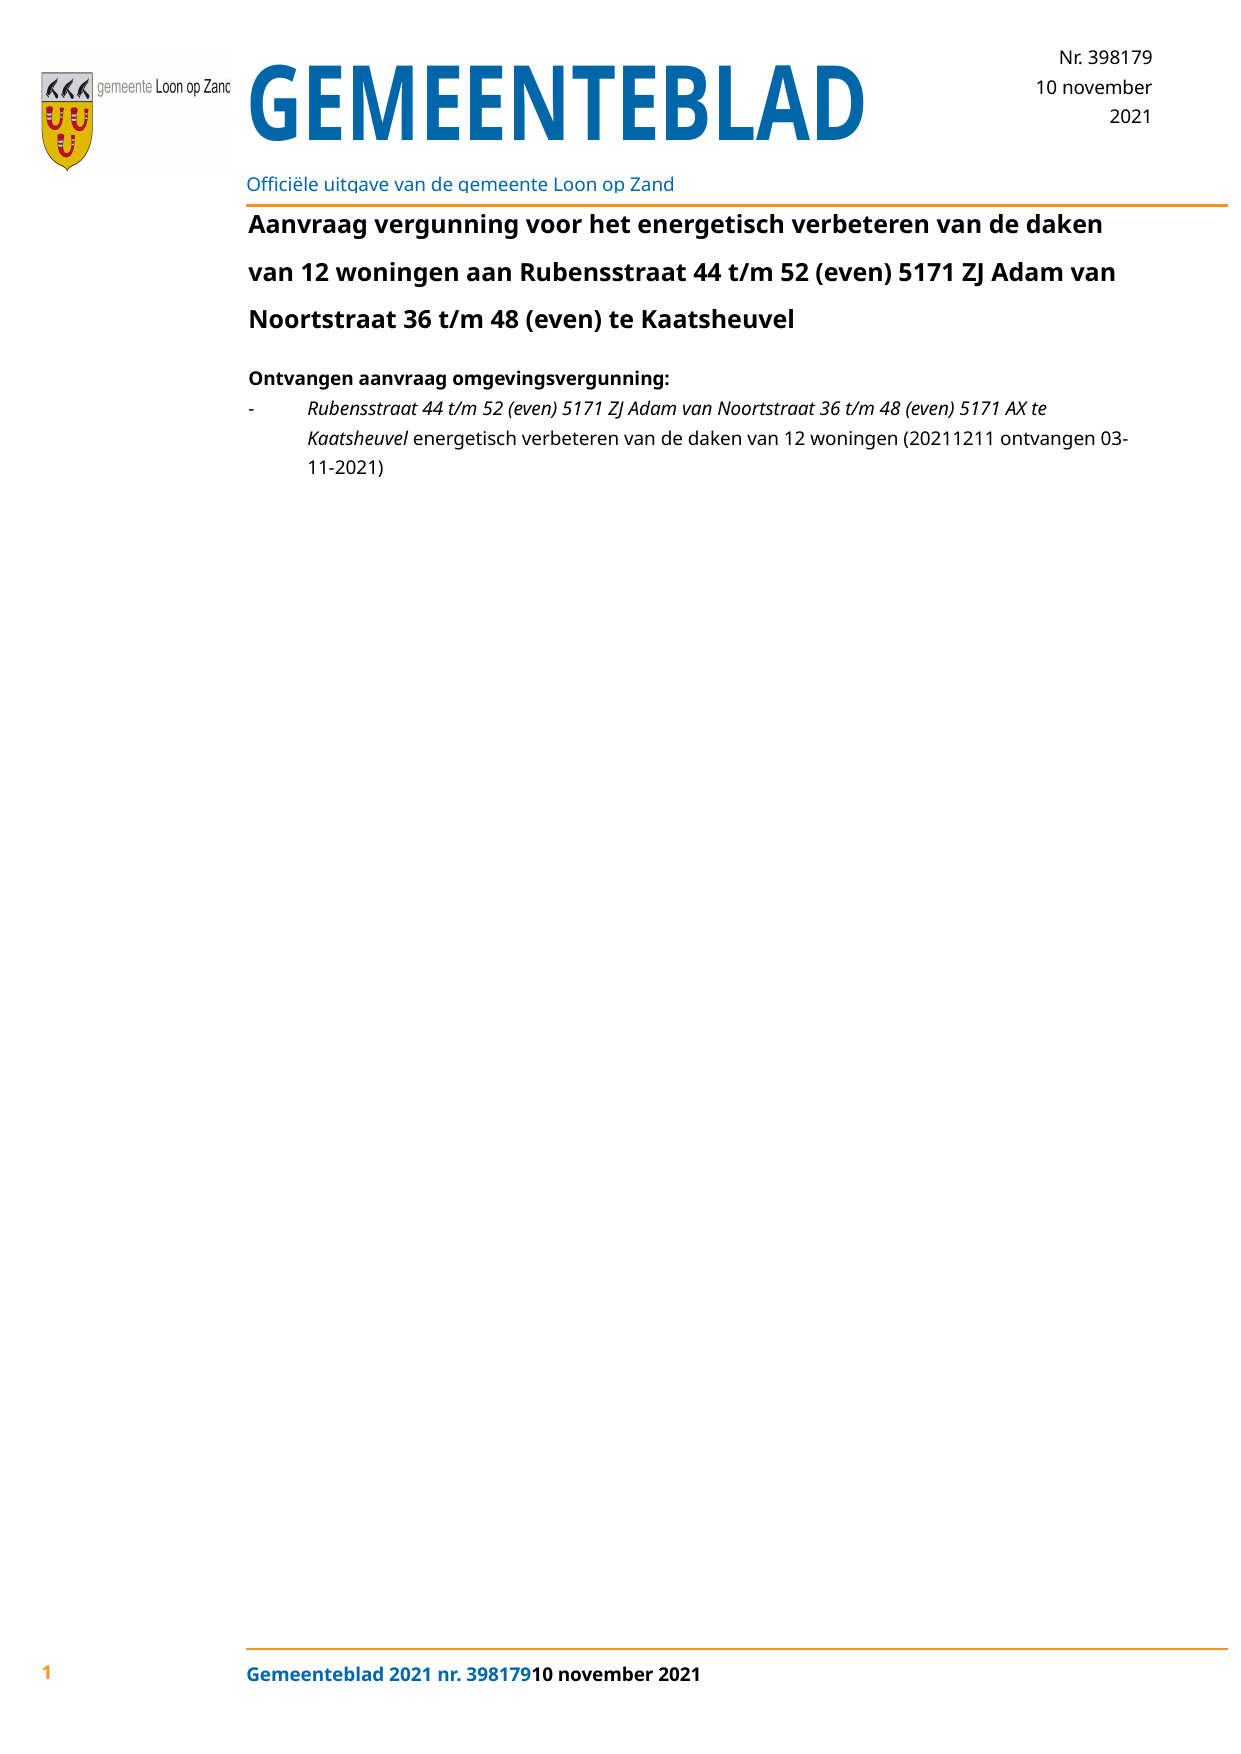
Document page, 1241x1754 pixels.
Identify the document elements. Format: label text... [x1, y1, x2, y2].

list Rubensstraat 44 t/m 52 (even) 5171 ZJ Adam van Noortstraat 36 t/m 48 (even) 5171 AX te Kaatsheuvel energetisch verbeteren van de daken van 12 woningen (20211211 ontvangen 03-11-2021) [248, 395, 1152, 480]
text Ontvangen aanvraag omgevingsvergunning: [248, 366, 1152, 391]
text Aanvraag vergunning voor het energetisch verbeteren van de daken van 12 woningen aan Rubensstraat 44 t/m 52 (even) 5171 ZJ Adam van Noortstraat 36 t/m 48 (even) te Kaatsheuvel [248, 207, 1152, 336]
picture [41, 47, 231, 172]
